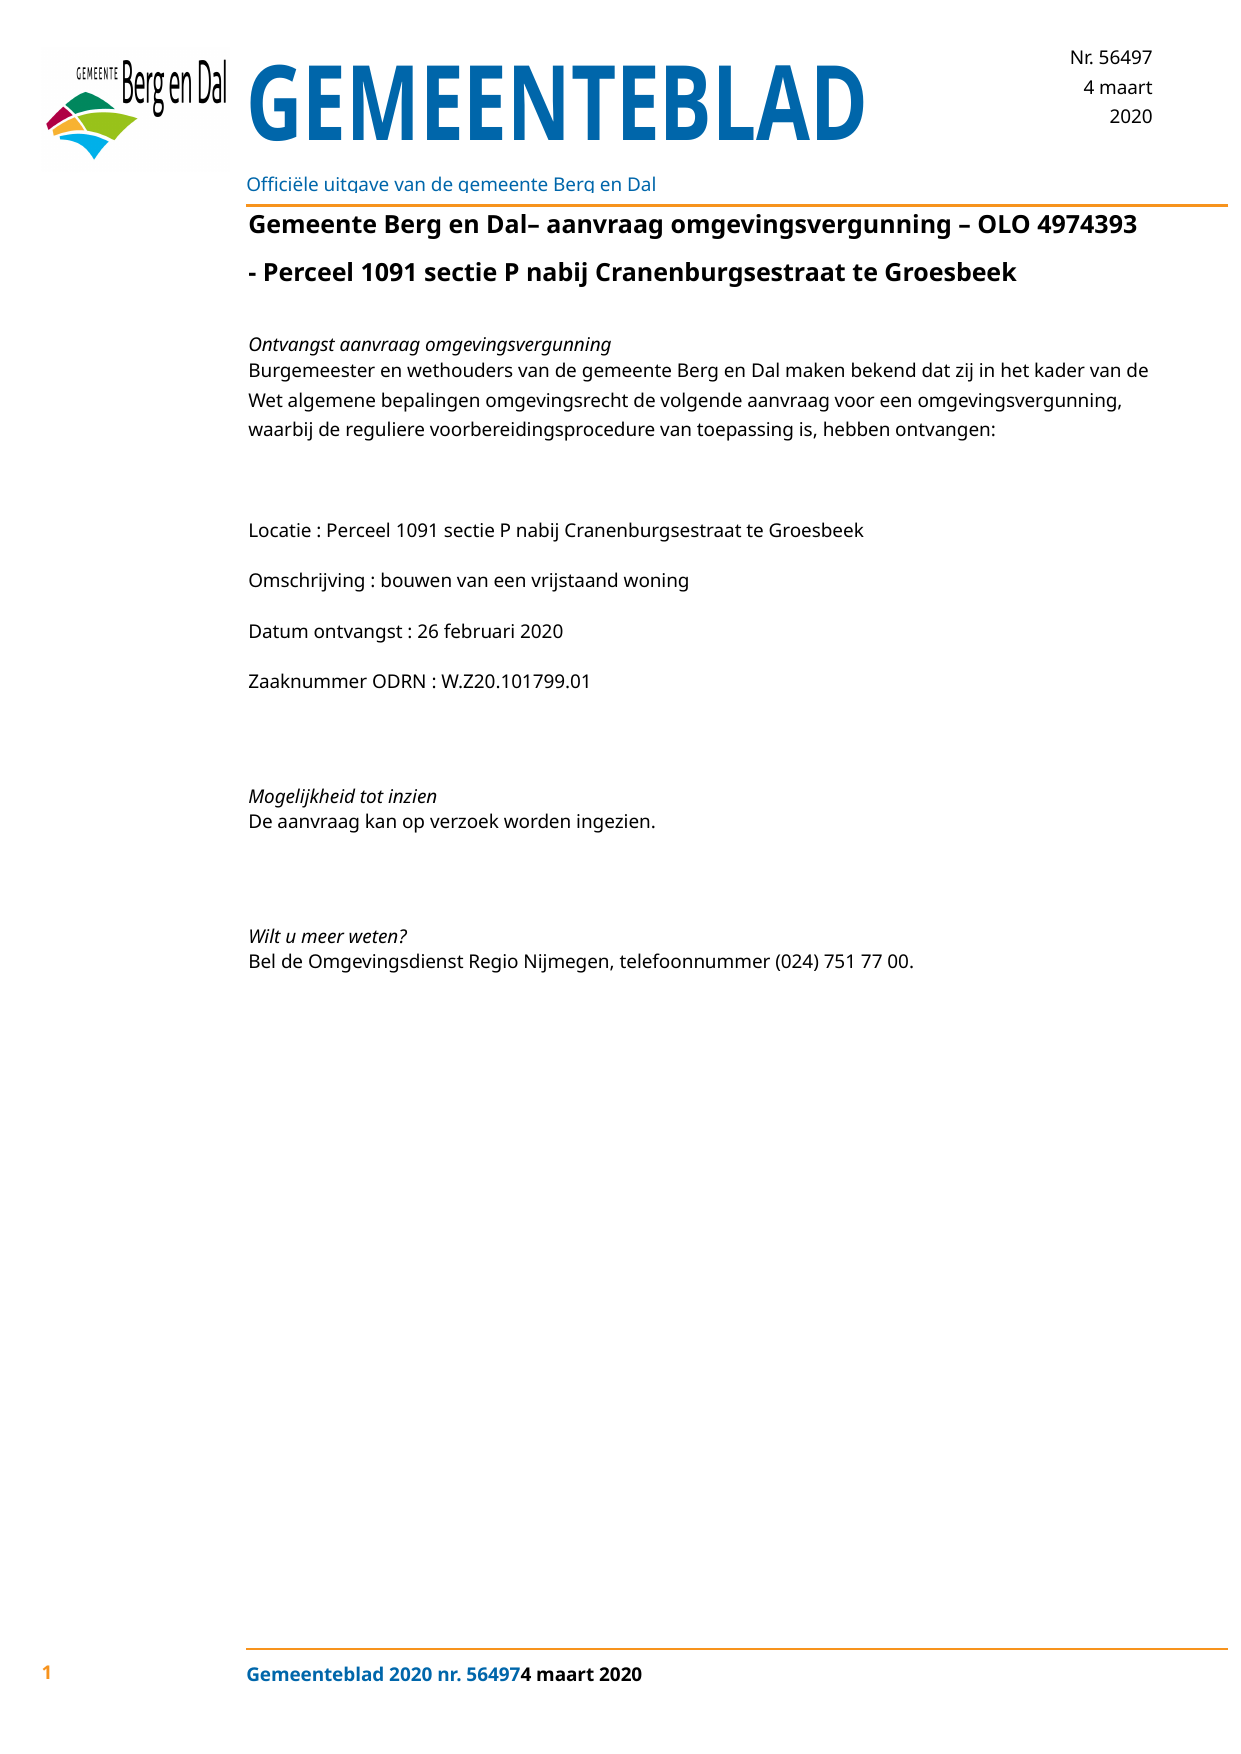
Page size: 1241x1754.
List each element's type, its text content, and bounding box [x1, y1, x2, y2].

picture [41, 47, 231, 172]
text Zaaknummer ODRN : W.Z20.101799.01 [248, 668, 1152, 694]
text Omschrijving : bouwen van een vrijstaand woning [248, 568, 1152, 593]
text Mogelijkheid tot inzien [248, 783, 1152, 808]
text Datum ontvangst : 26 februari 2020 [248, 618, 1152, 644]
text Gemeente Berg en Dal– aanvraag omgevingsvergunning – OLO 4974393 - Perceel 1091 sectie P nabij Cranenburgsestraat te Groesbeek [248, 207, 1152, 288]
text Wilt u meer weten? [248, 923, 1152, 949]
text De aanvraag kan op verzoek worden ingezien. [248, 808, 1152, 834]
text Bel de Omgevingsdienst Regio Nijmegen, telefoonnummer (024) 751 77 00. [248, 949, 1152, 974]
text Ontvangst aanvraag omgevingsvergunning [248, 331, 1152, 357]
text Locatie : Perceel 1091 sectie P nabij Cranenburgsestraat te Groesbeek [248, 517, 1152, 543]
text Burgemeester en wethouders van de gemeente Berg en Dal maken bekend dat zij in het kader van de Wet algemene bepalingen omgevingsrecht de volgende aanvraag voor een omgevingsvergunning, waarbij de reguliere voorbereidingsprocedure van toepassing is, hebben ontvangen: [248, 357, 1152, 442]
